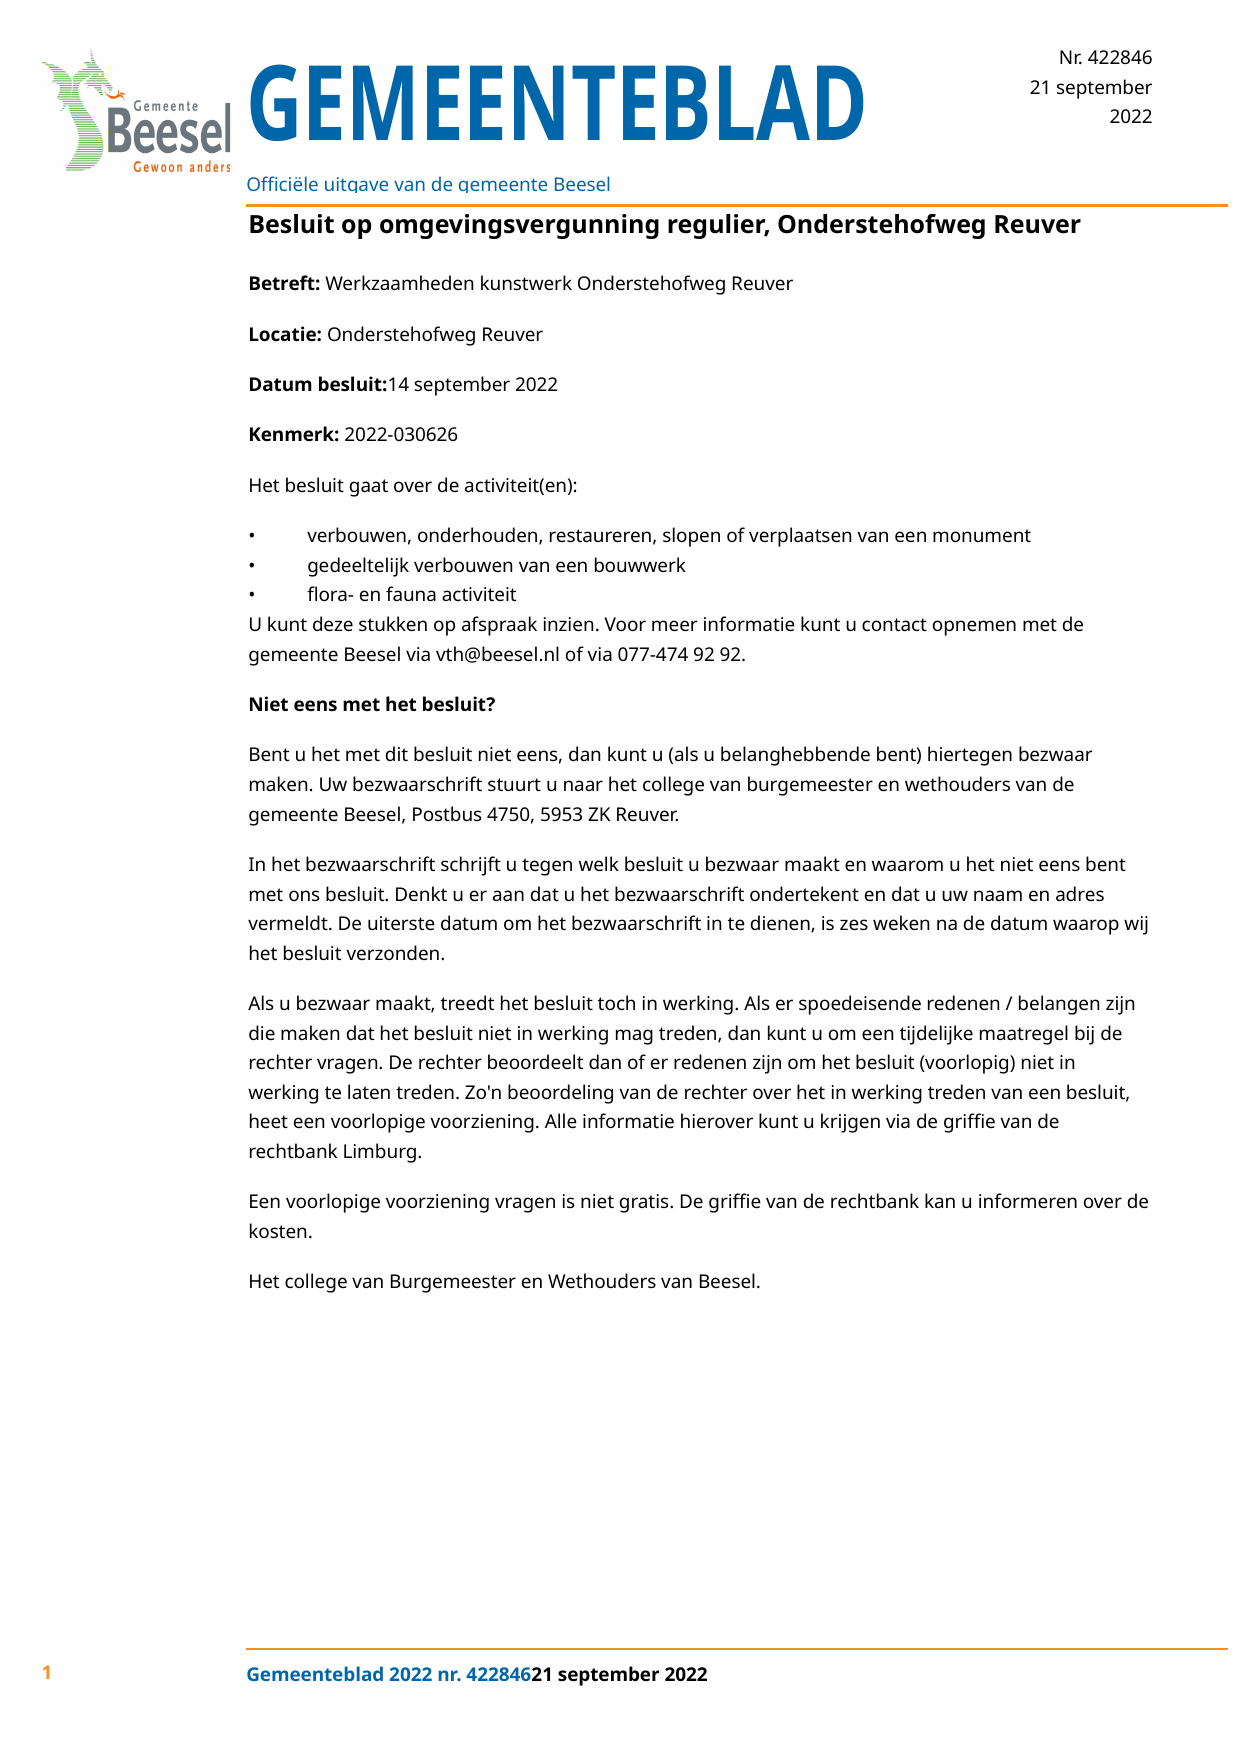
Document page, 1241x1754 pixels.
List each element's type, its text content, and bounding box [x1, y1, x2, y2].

text Besluit op omgevingsvergunning regulier, Onderstehofweg Reuver [248, 207, 1152, 241]
text Datum besluit:14 september 2022 [248, 371, 1152, 397]
picture [41, 47, 231, 172]
list flora- en fauna activiteit [248, 582, 1152, 607]
text Een voorlopige voorziening vragen is niet gratis. De griffie van de rechtbank kan u informeren over de kosten. [248, 1189, 1152, 1244]
list verbouwen, onderhouden, restaureren, slopen of verplaatsen van een monument [248, 522, 1152, 548]
text Het college van Burgemeester en Wethouders van Beesel. [248, 1269, 1152, 1294]
text U kunt deze stukken op afspraak inzien. Voor meer informatie kunt u contact opnemen met de gemeente Beesel via vth@beesel.nl of via 077-474 92 92. [248, 611, 1152, 666]
text Het besluit gaat over de activiteit(en): [248, 472, 1152, 498]
text Als u bezwaar maakt, treedt het besluit toch in werking. Als er spoedeisende redenen / belangen zijn die maken dat het besluit niet in werking mag treden, dan kunt u om een tijdelijke maatregel bij de rechter vragen. De rechter beoordeelt dan of er redenen zijn om het besluit (voorlopig) niet in werking te laten treden. Zo'n beoordeling van de rechter over het in werking treden van een besluit, heet een voorlopige voorziening. Alle informatie hierover kunt u krijgen via de griffie van de rechtbank Limburg. [248, 990, 1152, 1164]
text Niet eens met het besluit? [248, 691, 1152, 717]
text In het bezwaarschrift schrijft u tegen welk besluit u bezwaar maakt en waarom u het niet eens bent met ons besluit. Denkt u er aan dat u het bezwaarschrift ondertekent en dat u uw naam en adres vermeldt. De uiterste datum om het bezwaarschrift in te dienen, is zes weken na de datum waarop wij het besluit verzonden. [248, 851, 1152, 966]
text Bent u het met dit besluit niet eens, dan kunt u (als u belanghebbende bent) hiertegen bezwaar maken. Uw bezwaarschrift stuurt u naar het college van burgemeester en wethouders van de gemeente Beesel, Postbus 4750, 5953 ZK Reuver. [248, 742, 1152, 826]
list gedeeltelijk verbouwen van een bouwwerk [248, 552, 1152, 578]
text Locatie: Onderstehofweg Reuver [248, 321, 1152, 346]
text Betreft: Werkzaamheden kunstwerk Onderstehofweg Reuver [248, 270, 1152, 296]
text Kenmerk: 2022-030626 [248, 422, 1152, 447]
